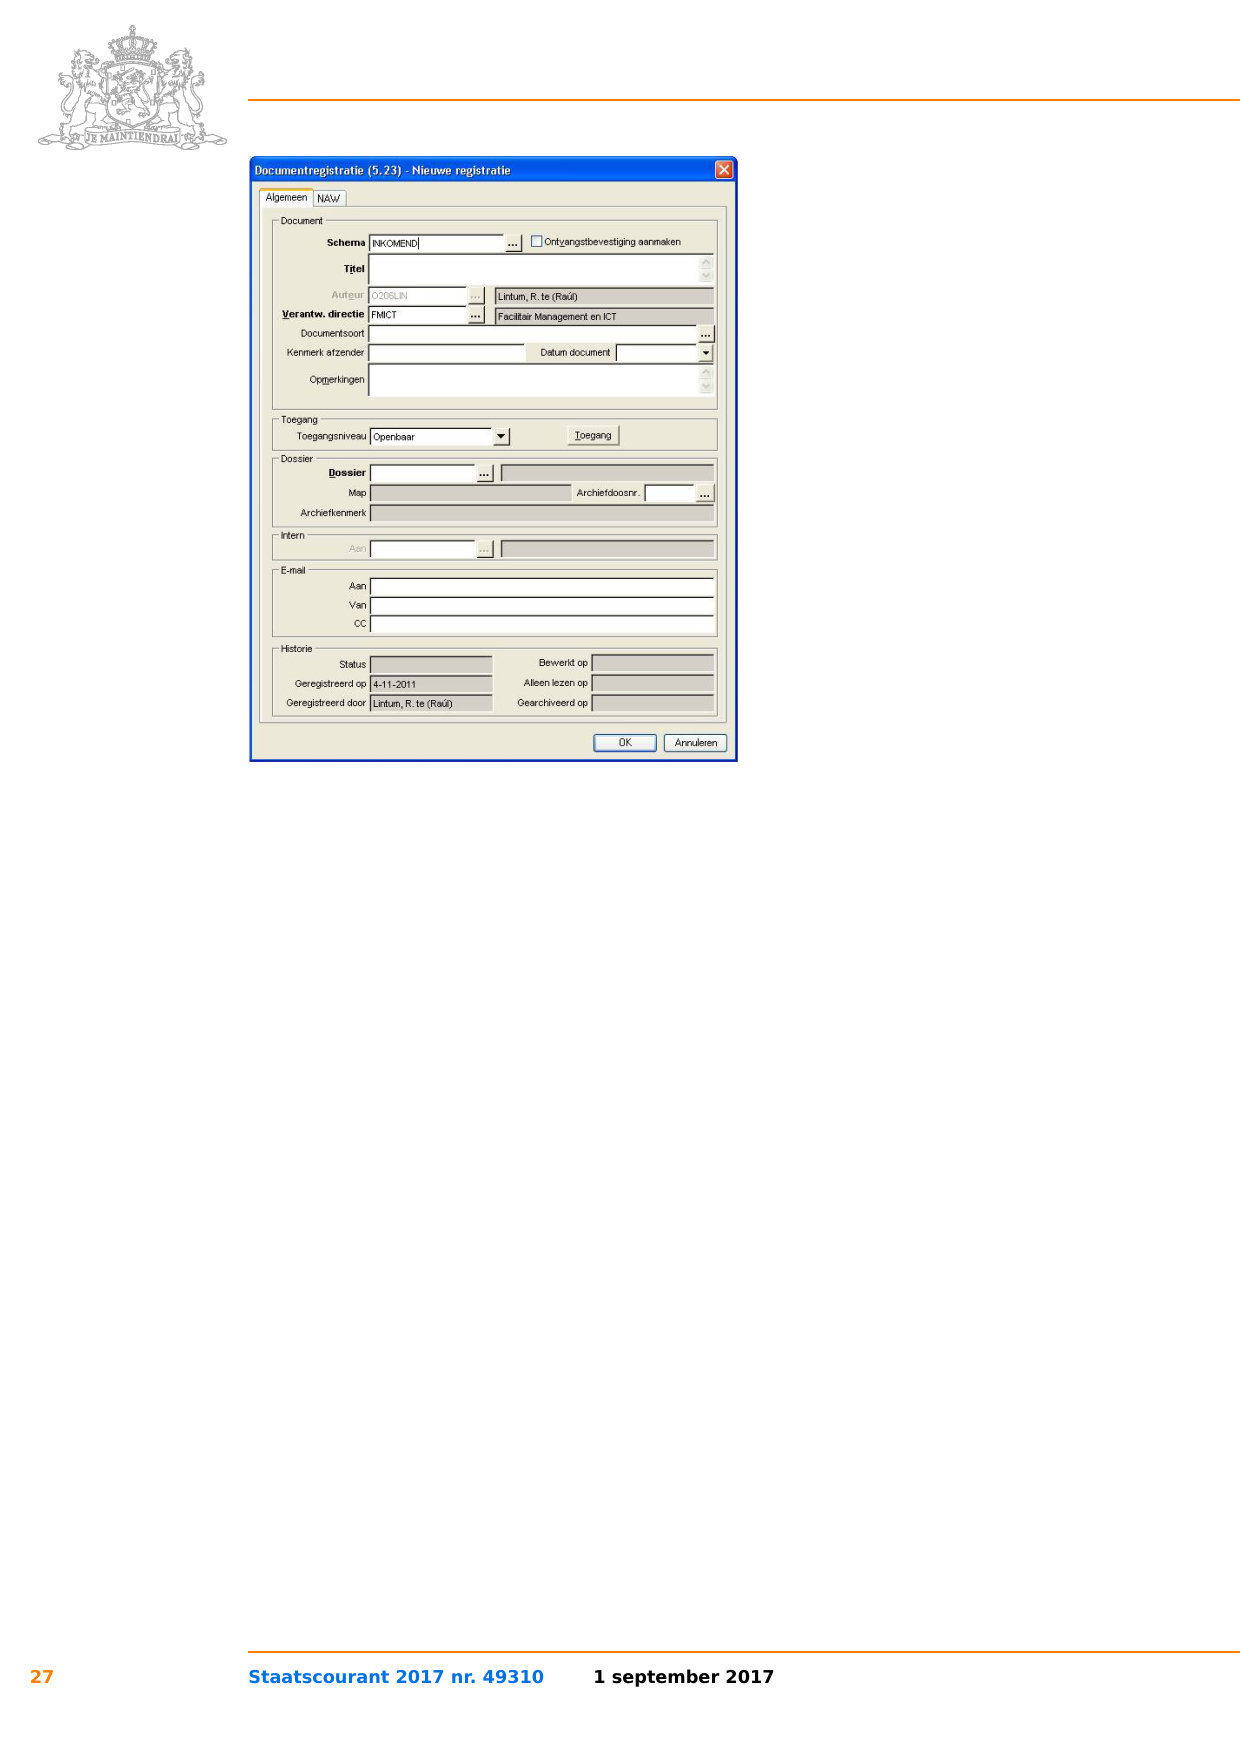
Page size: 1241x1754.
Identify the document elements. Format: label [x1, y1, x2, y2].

picture [38, 25, 227, 150]
picture [248, 155, 739, 764]
